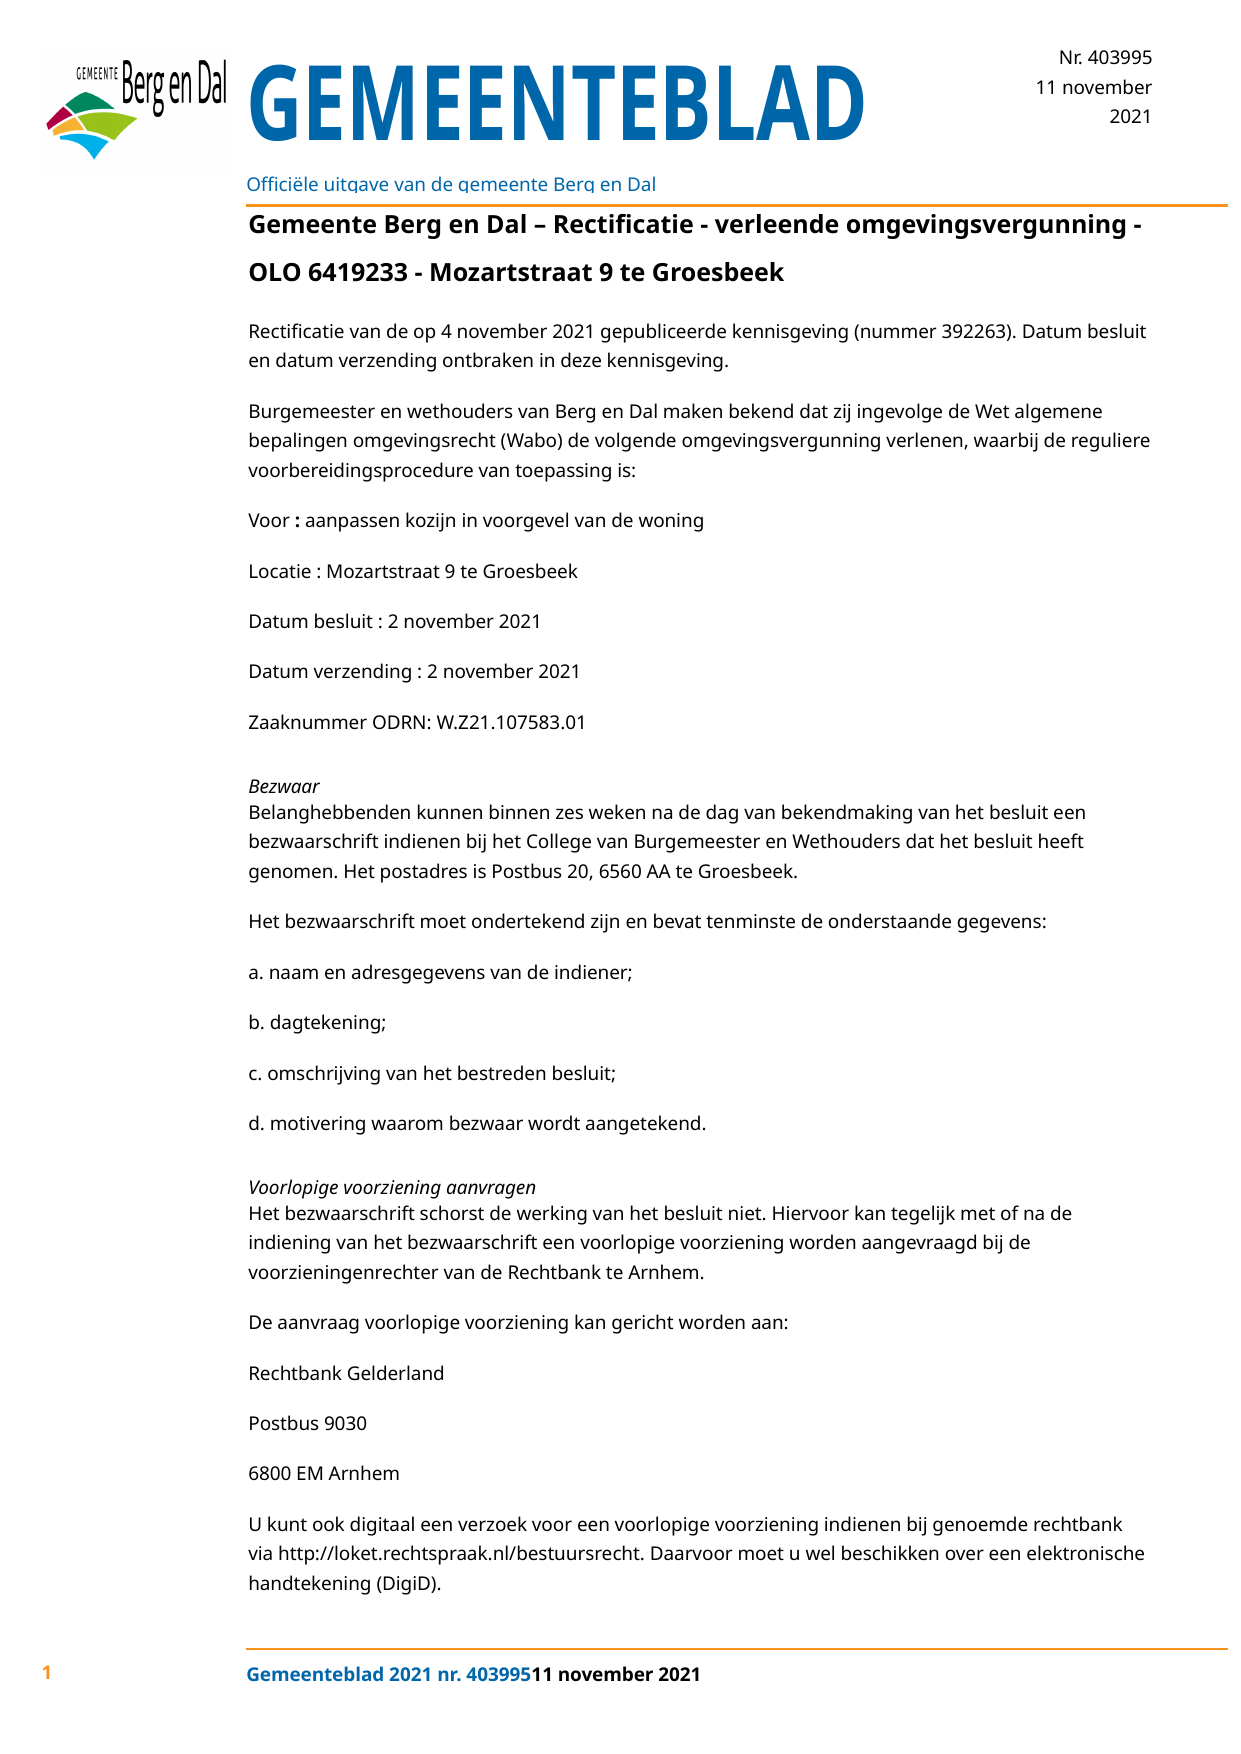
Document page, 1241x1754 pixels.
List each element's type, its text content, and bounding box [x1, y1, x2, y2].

text d. motivering waarom bezwaar wordt aangetekend. [248, 1110, 1152, 1136]
text U kunt ook digitaal een verzoek voor een voorlopige voorziening indienen bij genoemde rechtbank via http://loket.rechtspraak.nl/bestuursrecht. Daarvoor moet u wel beschikken over een elektronische handtekening (DigiD). [248, 1511, 1152, 1596]
text Datum verzending : 2 november 2021 [248, 659, 1152, 684]
text Het bezwaarschrift schorst de werking van het besluit niet. Hiervoor kan tegelijk met of na de indiening van het bezwaarschrift een voorlopige voorziening worden aangevraagd bij de voorzieningenrechter van de Rechtbank te Arnhem. [248, 1200, 1152, 1285]
text Datum besluit : 2 november 2021 [248, 608, 1152, 634]
text Rectificatie van de op 4 november 2021 gepubliceerde kennisgeving (nummer 392263). Datum besluit en datum verzending ontbraken in deze kennisgeving. [248, 318, 1152, 373]
text Voor : aanpassen kozijn in voorgevel van de woning [248, 507, 1152, 533]
text Voorlopige voorziening aanvragen [248, 1174, 1152, 1200]
text Rechtbank Gelderland [248, 1360, 1152, 1386]
text De aanvraag voorlopige voorziening kan gericht worden aan: [248, 1309, 1152, 1335]
text Locatie : Mozartstraat 9 te Groesbeek [248, 558, 1152, 584]
text Het bezwaarschrift moet ondertekend zijn en bevat tenminste de onderstaande gegevens: [248, 908, 1152, 934]
text Zaaknummer ODRN: W.Z21.107583.01 [248, 709, 1152, 735]
text Belanghebbenden kunnen binnen zes weken na de dag van bekendmaking van het besluit een bezwaarschrift indienen bij het College van Burgemeester en Wethouders dat het besluit heeft genomen. Het postadres is Postbus 20, 6560 AA te Groesbeek. [248, 799, 1152, 884]
text Burgemeester en wethouders van Berg en Dal maken bekend dat zij ingevolge de Wet algemene bepalingen omgevingsrecht (Wabo) de volgende omgevingsvergunning verlenen, waarbij de reguliere voorbereidingsprocedure van toepassing is: [248, 398, 1152, 483]
text Gemeente Berg en Dal – Rectificatie - verleende omgevingsvergunning - OLO 6419233 - Mozartstraat 9 te Groesbeek [248, 207, 1152, 288]
text Bezwaar [248, 773, 1152, 799]
text 6800 EM Arnhem [248, 1461, 1152, 1486]
text c. omschrijving van het bestreden besluit; [248, 1060, 1152, 1085]
text b. dagtekening; [248, 1009, 1152, 1035]
text a. naam en adresgegevens van de indiener; [248, 959, 1152, 984]
text Postbus 9030 [248, 1410, 1152, 1436]
picture [41, 47, 231, 172]
